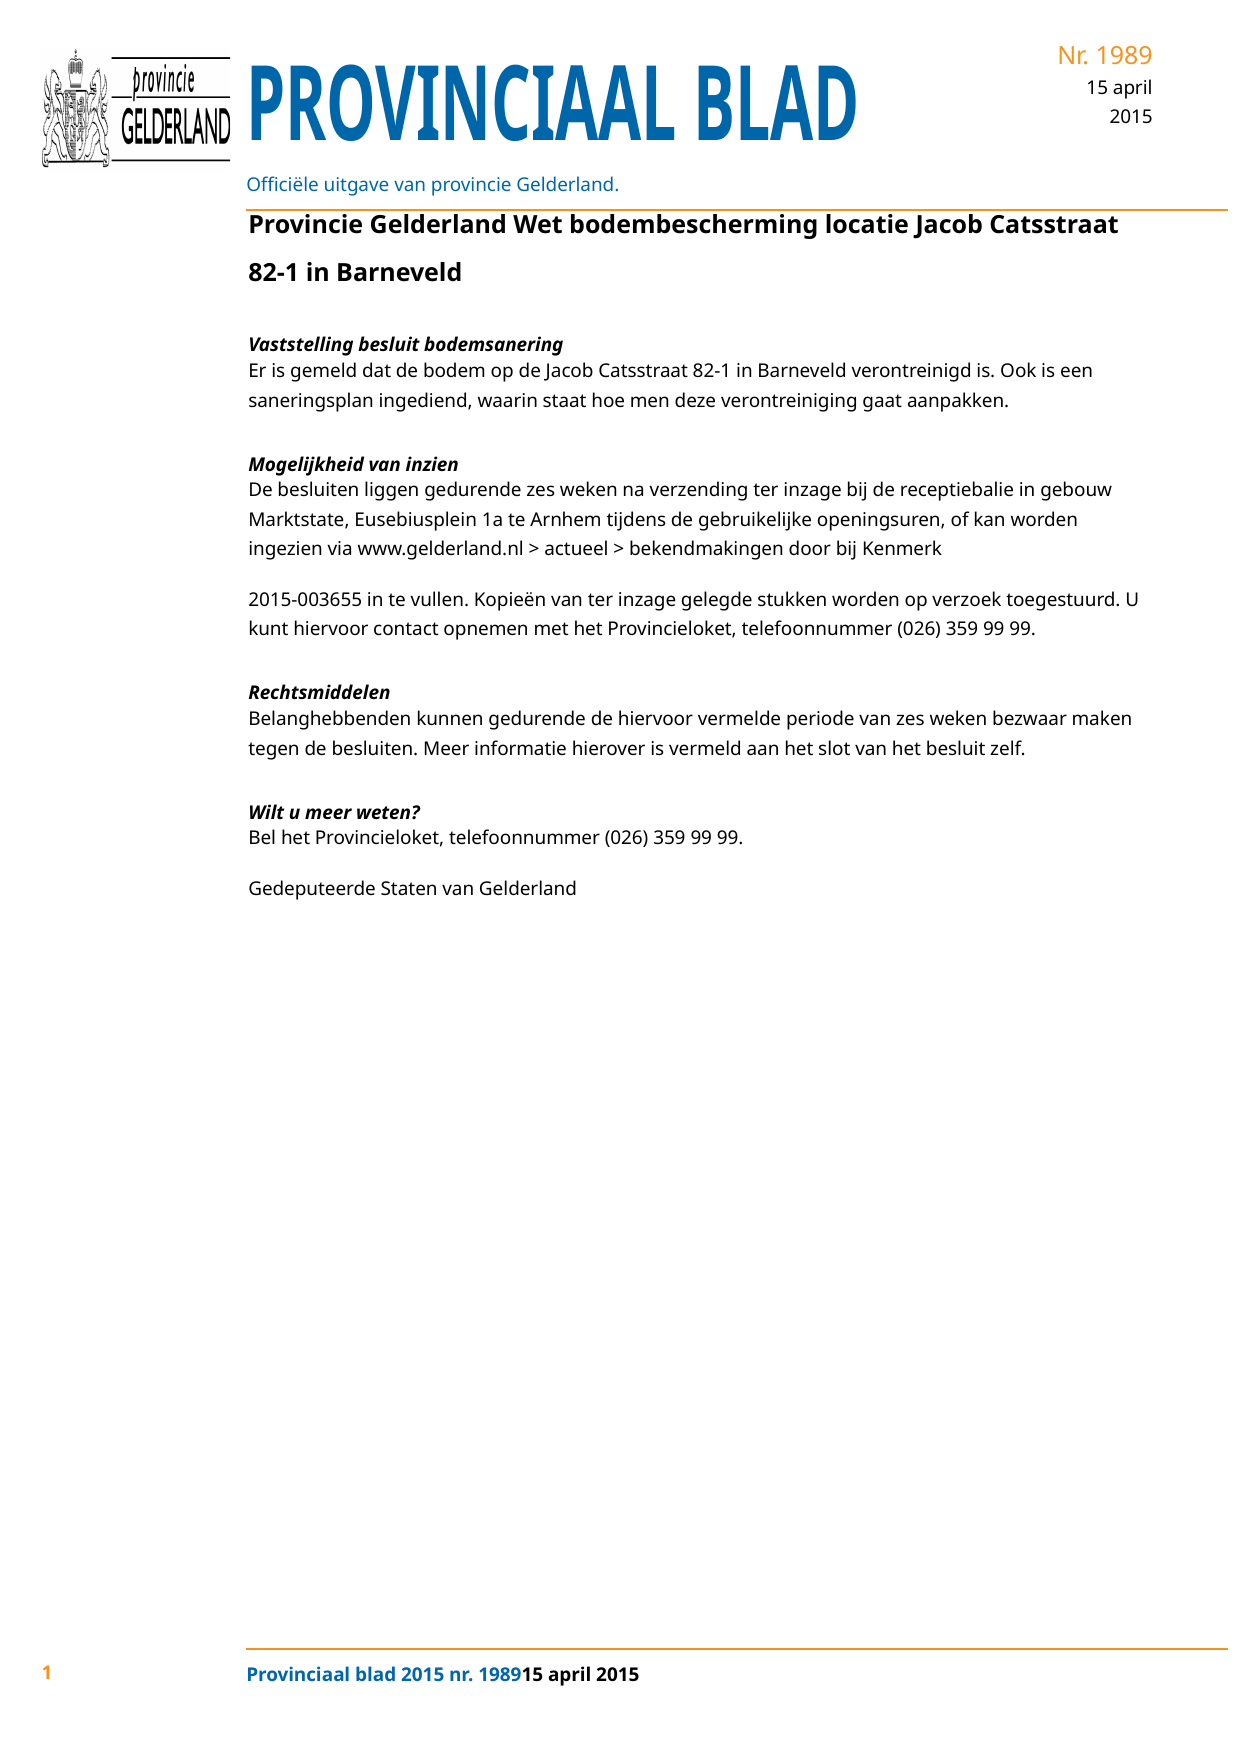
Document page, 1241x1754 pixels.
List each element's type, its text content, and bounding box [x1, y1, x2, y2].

text Vaststelling besluit bodemsanering [248, 331, 1152, 357]
text 2015-003655 in te vullen. Kopieën van ter inzage gelegde stukken worden op verzoek toegestuurd. U kunt hiervoor contact opnemen met het Provincieloket, telefoonnummer (026) 359 99 99. [248, 586, 1152, 641]
text Provincie Gelderland Wet bodembescherming locatie Jacob Catsstraat 82-1 in Barneveld [248, 211, 1152, 288]
text Wilt u meer weten? [248, 799, 1152, 824]
text Rechtsmiddelen [248, 679, 1152, 705]
text Bel het Provincieloket, telefoonnummer (026) 359 99 99. [248, 824, 1152, 850]
text Mogelijkheid van inzien [248, 451, 1152, 476]
text Belanghebbenden kunnen gedurende de hiervoor vermelde periode van zes weken bezwaar maken tegen de besluiten. Meer informatie hierover is vermeld aan het slot van het besluit zelf. [248, 705, 1152, 761]
picture [41, 47, 231, 172]
text Er is gemeld dat de bodem op de Jacob Catsstraat 82-1 in Barneveld verontreinigd is. Ook is een saneringsplan ingediend, waarin staat hoe men deze verontreiniging gaat aanpakken. [248, 357, 1152, 412]
text De besluiten liggen gedurende zes weken na verzending ter inzage bij de receptiebalie in gebouw Marktstate, Eusebiusplein 1a te Arnhem tijdens de gebruikelijke openingsuren, of kan worden ingezien via www.gelderland.nl > actueel > bekendmakingen door bij Kenmerk [248, 476, 1152, 561]
text Gedeputeerde Staten van Gelderland [248, 875, 1152, 901]
